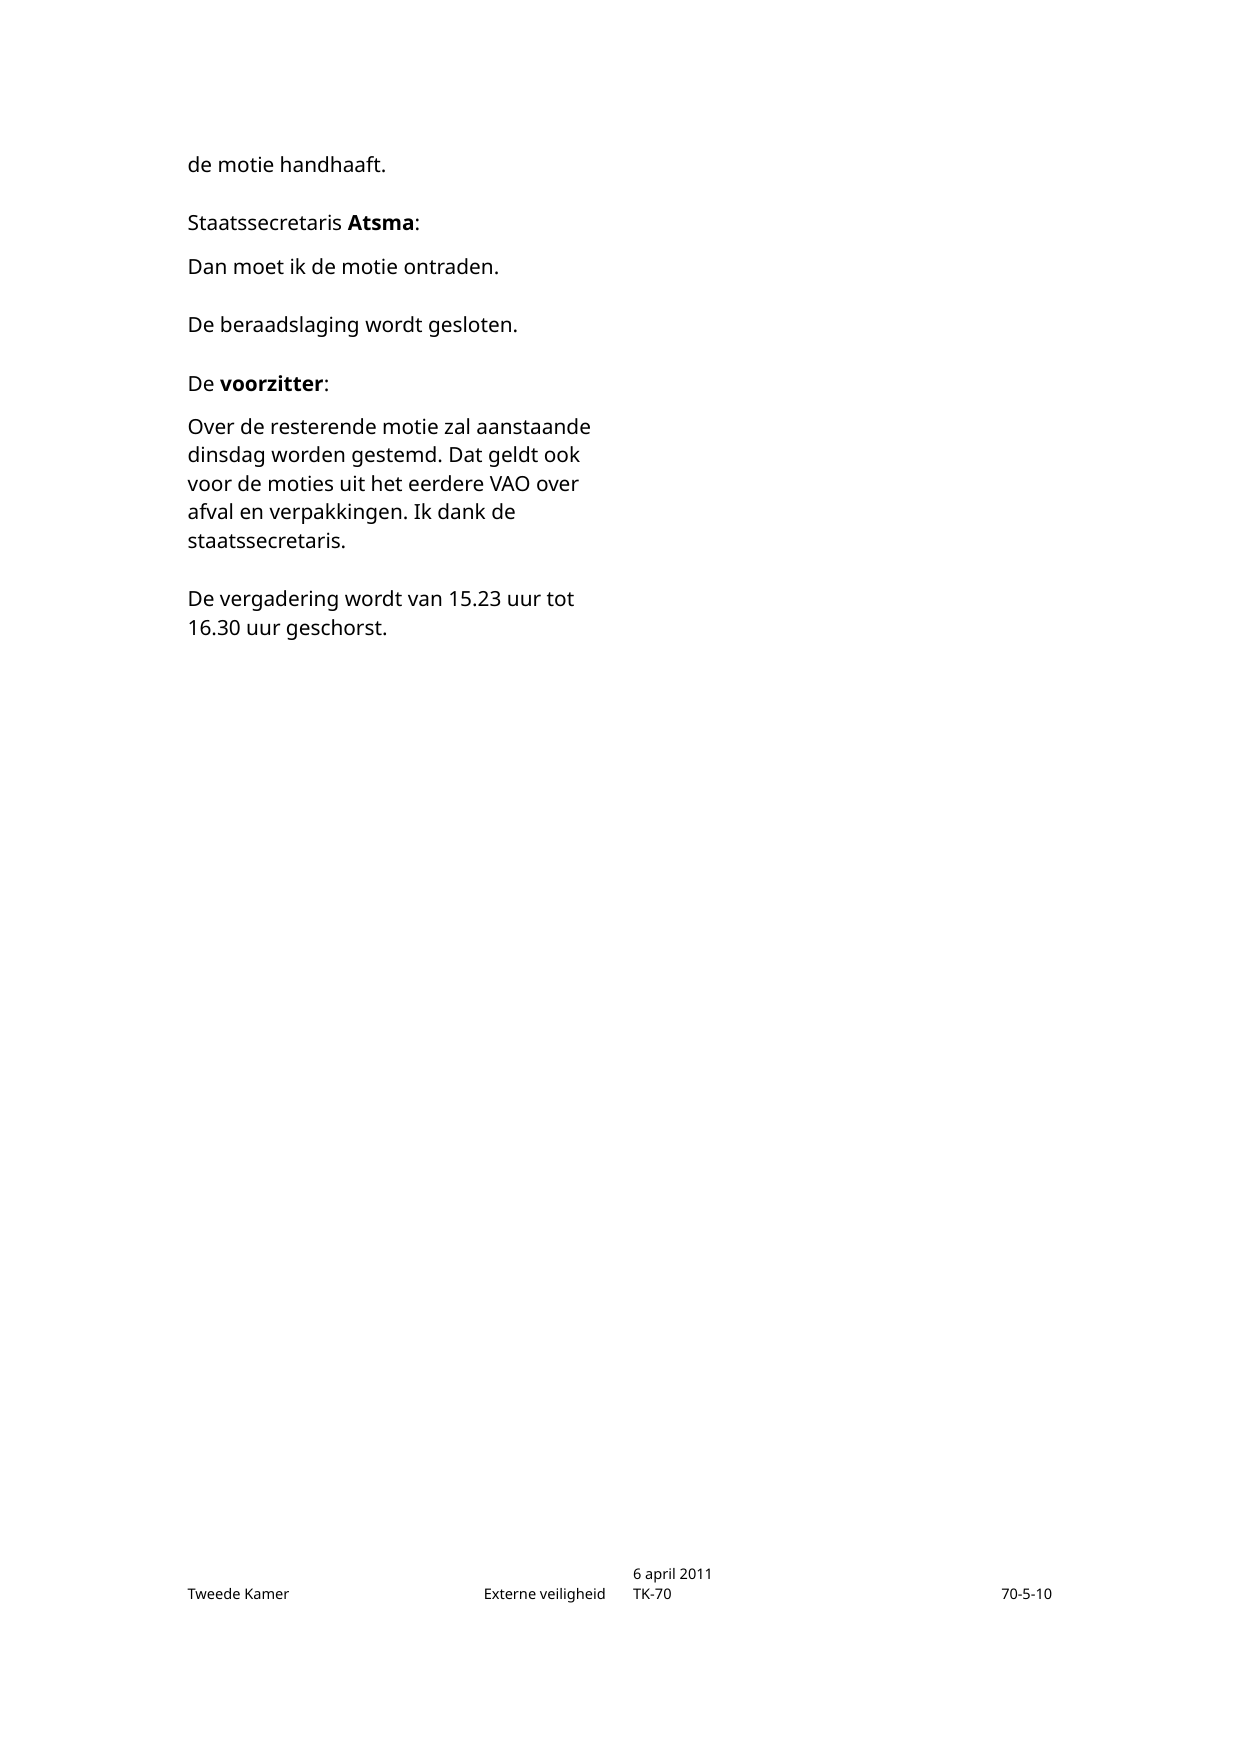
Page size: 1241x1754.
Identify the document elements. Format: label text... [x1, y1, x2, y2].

text Staatssecretaris Atsma: [187, 208, 605, 237]
text Over de resterende motie zal aanstaande dinsdag worden gestemd. Dat geldt ook voor de moties uit het eerdere VAO over afval en verpakkingen. Ik dank de staatssecretaris. [187, 412, 605, 554]
text De vergadering wordt van 15.23 uur tot 16.30 uur geschorst. [187, 584, 605, 641]
text De voorzitter: [187, 369, 605, 397]
text De beraadslaging wordt gesloten. [187, 310, 605, 339]
text de motie handhaaft. [187, 150, 605, 178]
text Dan moet ik de motie ontraden. [187, 252, 605, 280]
